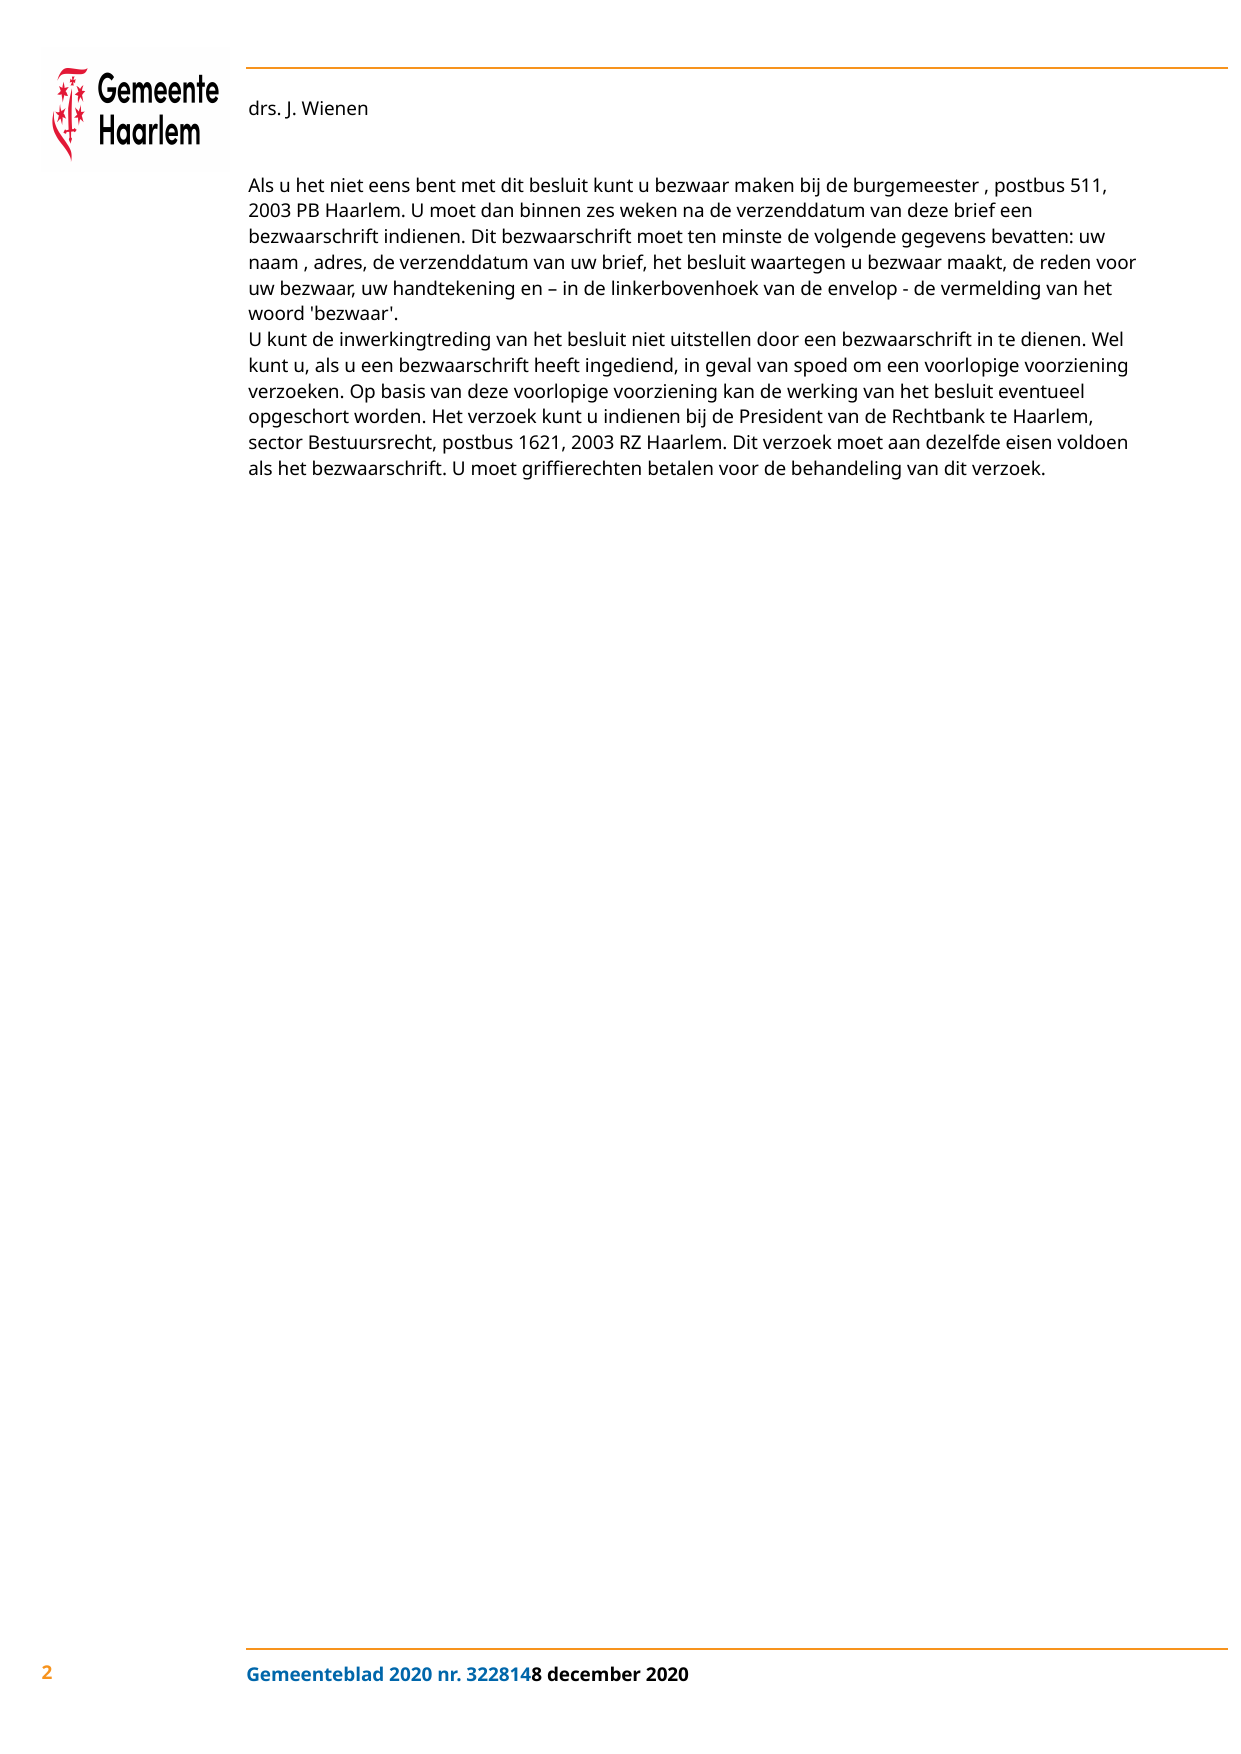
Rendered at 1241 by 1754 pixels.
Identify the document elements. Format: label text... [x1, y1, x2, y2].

text Als u het niet eens bent met dit besluit kunt u bezwaar maken bij de burgemeester , postbus 511, 2003 PB Haarlem. U moet dan binnen zes weken na de verzenddatum van deze brief een bezwaarschrift indienen. Dit bezwaarschrift moet ten minste de volgende gegevens bevatten: uw naam , adres, de verzenddatum van uw brief, het besluit waartegen u bezwaar maakt, de reden voor uw bezwaar, uw handtekening en – in de linkerbovenhoek van de envelop - de vermelding van het woord 'bezwaar'. [248, 172, 1152, 326]
text drs. J. Wienen [248, 95, 1152, 121]
picture [41, 47, 231, 172]
text U kunt de inwerkingtreding van het besluit niet uitstellen door een bezwaarschrift in te dienen. Wel kunt u, als u een bezwaarschrift heeft ingediend, in geval van spoed om een voorlopige voorziening verzoeken. Op basis van deze voorlopige voorziening kan de werking van het besluit eventueel opgeschort worden. Het verzoek kunt u indienen bij de President van de Rechtbank te Haarlem, sector Bestuursrecht, postbus 1621, 2003 RZ Haarlem. Dit verzoek moet aan dezelfde eisen voldoen als het bezwaarschrift. U moet griffierechten betalen voor de behandeling van dit verzoek. [248, 326, 1152, 481]
